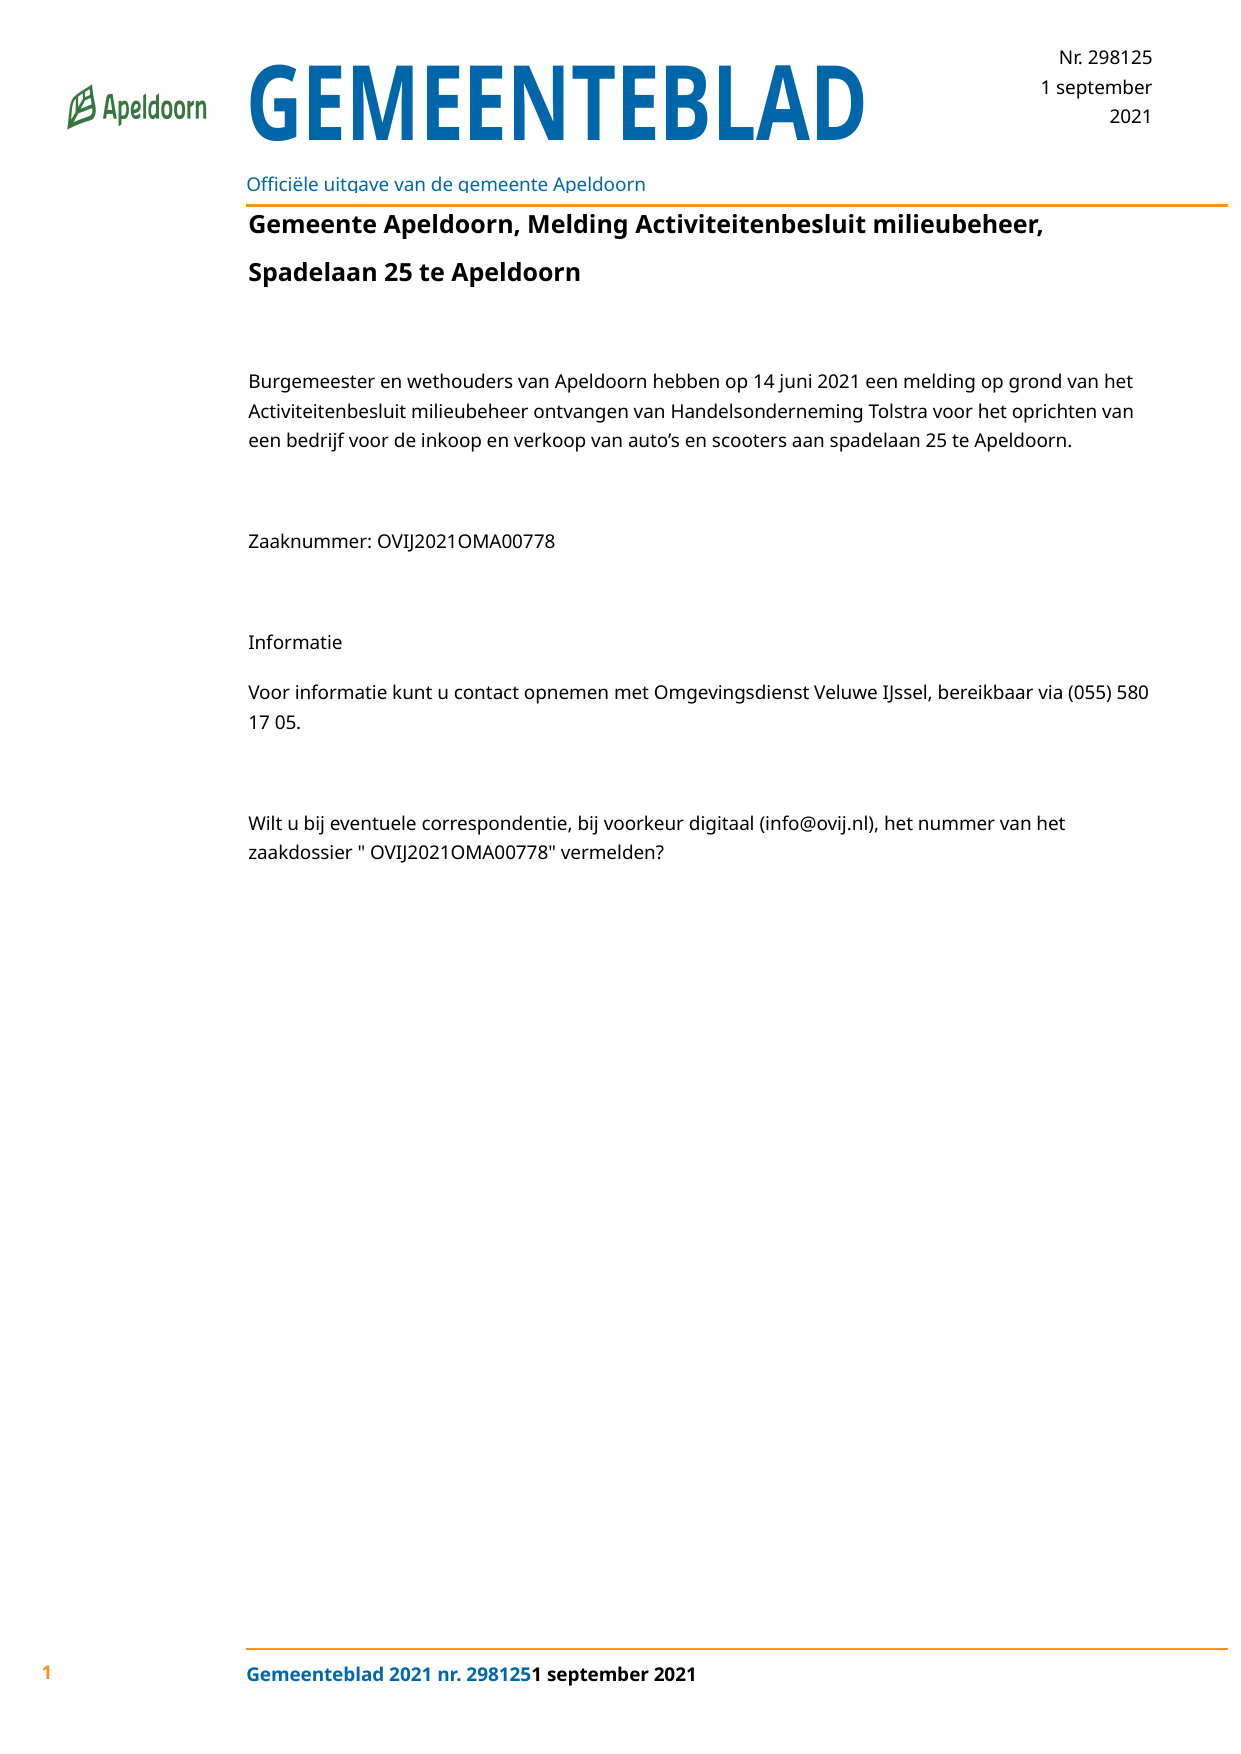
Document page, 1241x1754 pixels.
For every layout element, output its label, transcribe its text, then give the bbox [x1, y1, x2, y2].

text Zaaknummer: OVIJ2021OMA00778 [248, 528, 1152, 554]
text Wilt u bij eventuele correspondentie, bij voorkeur digitaal (info@ovij.nl), het nummer van het zaakdossier " OVIJ2021OMA00778" vermelden? [248, 810, 1152, 865]
text Gemeente Apeldoorn, Melding Activiteitenbesluit milieubeheer, Spadelaan 25 te Apeldoorn [248, 207, 1152, 288]
text Voor informatie kunt u contact opnemen met Omgevingsdienst Veluwe IJssel, bereikbaar via (055) 580 17 05. [248, 679, 1152, 735]
picture [41, 47, 231, 172]
text Burgemeester en wethouders van Apeldoorn hebben op 14 juni 2021 een melding op grond van het Activiteitenbesluit milieubeheer ontvangen van Handelsonderneming Tolstra voor het oprichten van een bedrijf voor de inkoop en verkoop van auto’s en scooters aan spadelaan 25 te Apeldoorn. [248, 368, 1152, 453]
text Informatie [248, 629, 1152, 655]
